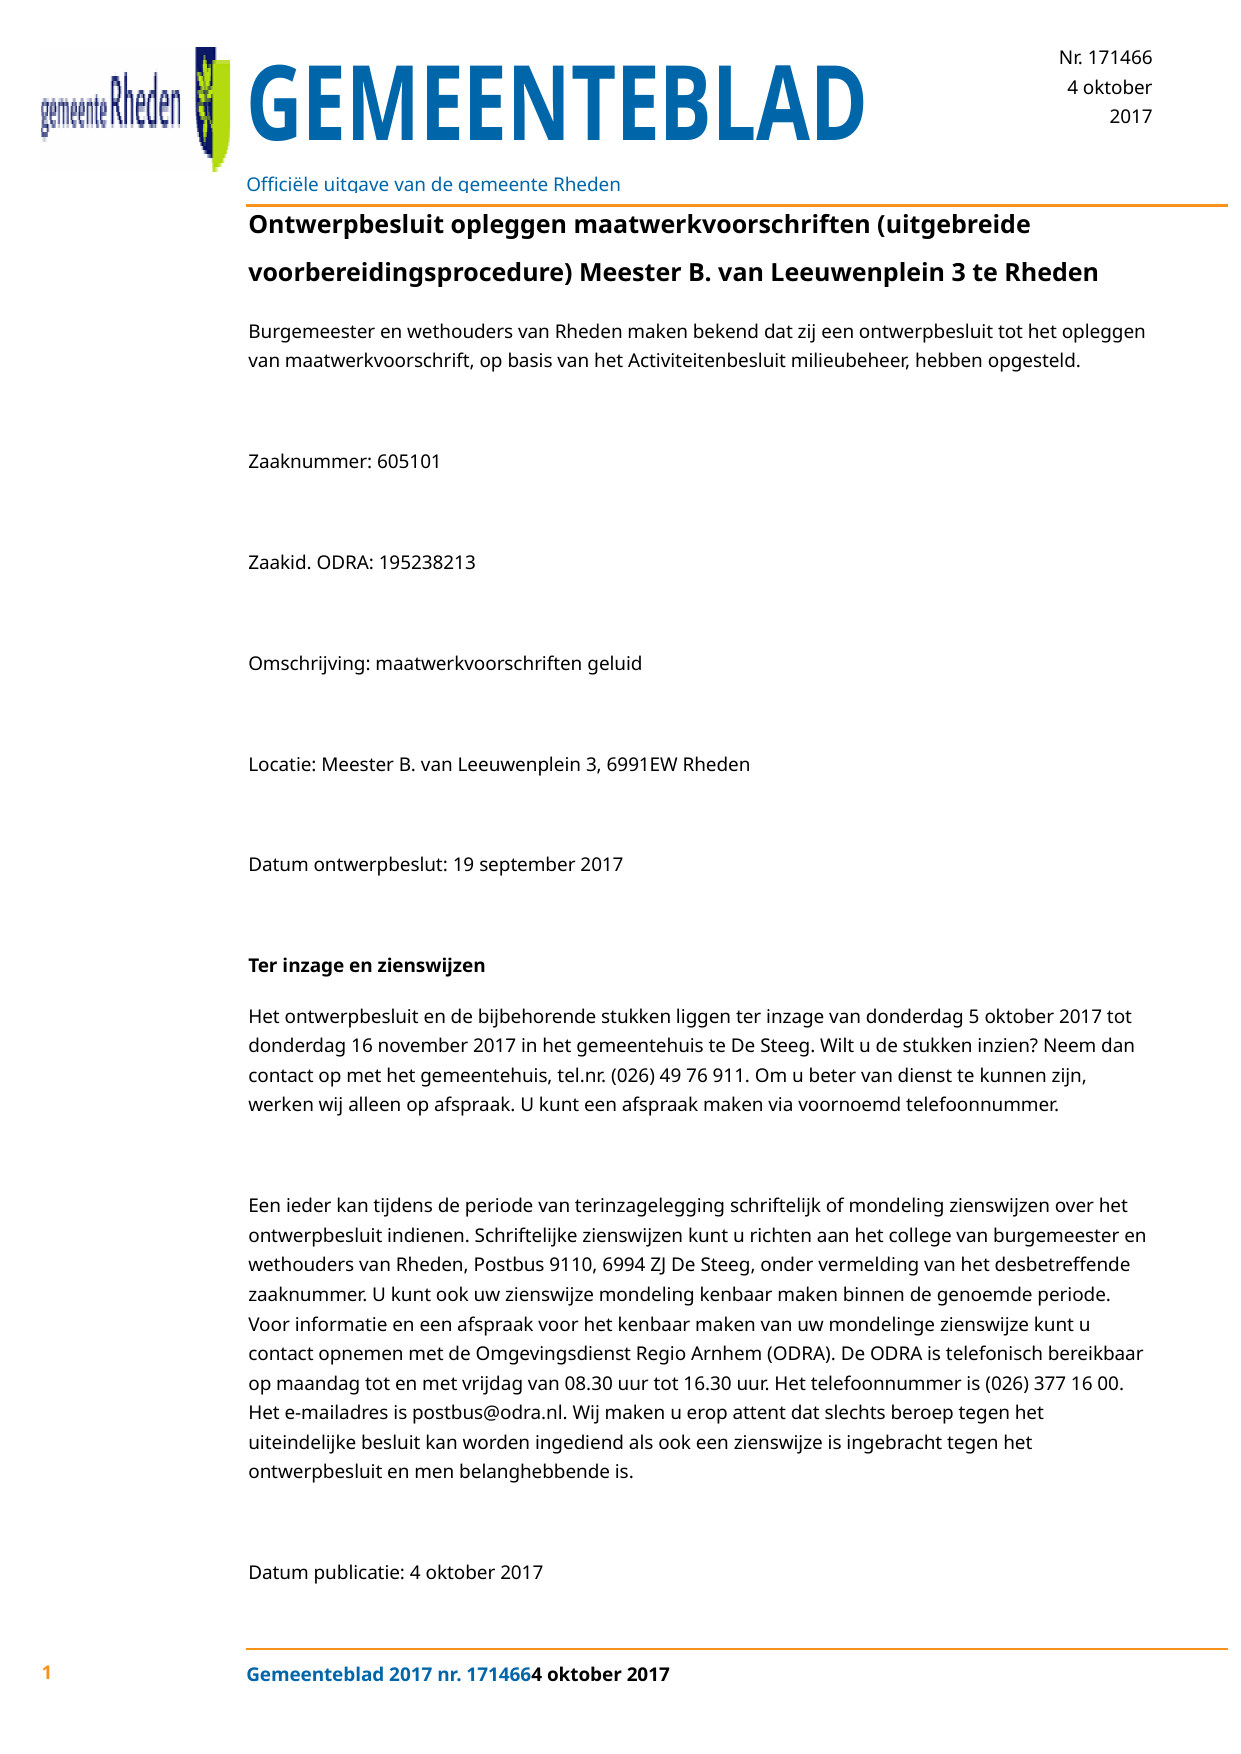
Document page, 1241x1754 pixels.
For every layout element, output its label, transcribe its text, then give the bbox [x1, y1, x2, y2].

text Burgemeester en wethouders van Rheden maken bekend dat zij een ontwerpbesluit tot het opleggen van maatwerkvoorschrift, op basis van het Activiteitenbesluit milieubeheer, hebben opgesteld. [248, 318, 1152, 373]
text Zaakid. ODRA: 195238213 [248, 549, 1152, 575]
text Ontwerpbesluit opleggen maatwerkvoorschriften (uitgebreide voorbereidingsprocedure) Meester B. van Leeuwenplein 3 te Rheden [248, 207, 1152, 288]
text Datum publicatie: 4 oktober 2017 [248, 1559, 1152, 1585]
text Datum ontwerpbeslut: 19 september 2017 [248, 852, 1152, 877]
text Het ontwerpbesluit en de bijbehorende stukken liggen ter inzage van donderdag 5 oktober 2017 tot donderdag 16 november 2017 in het gemeentehuis te De Steeg. Wilt u de stukken inzien? Neem dan contact op met het gemeentehuis, tel.nr. (026) 49 76 911. Om u beter van dienst te kunnen zijn, werken wij alleen op afspraak. U kunt een afspraak maken via voornoemd telefoonnummer. [248, 1003, 1152, 1117]
text Omschrijving: maatwerkvoorschriften geluid [248, 650, 1152, 676]
text Locatie: Meester B. van Leeuwenplein 3, 6991EW Rheden [248, 751, 1152, 777]
text Zaaknummer: 605101 [248, 448, 1152, 474]
text Ter inzage en zienswijzen [248, 952, 1152, 978]
picture [41, 47, 231, 172]
text Een ieder kan tijdens de periode van terinzagelegging schriftelijk of mondeling zienswijzen over het ontwerpbesluit indienen. Schriftelijke zienswijzen kunt u richten aan het college van burgemeester en wethouders van Rheden, Postbus 9110, 6994 ZJ De Steeg, onder vermelding van het desbetreffende zaaknummer. U kunt ook uw zienswijze mondeling kenbaar maken binnen de genoemde periode. Voor informatie en een afspraak voor het kenbaar maken van uw mondelinge zienswijze kunt u contact opnemen met de Omgevingsdienst Regio Arnhem (ODRA). De ODRA is telefonisch bereikbaar op maandag tot en met vrijdag van 08.30 uur tot 16.30 uur. Het telefoonnummer is (026) 377 16 00. Het e-mailadres is postbus@odra.nl. Wij maken u erop attent dat slechts beroep tegen het uiteindelijke besluit kan worden ingediend als ook een zienswijze is ingebracht tegen het ontwerpbesluit en men belanghebbende is. [248, 1192, 1152, 1484]
